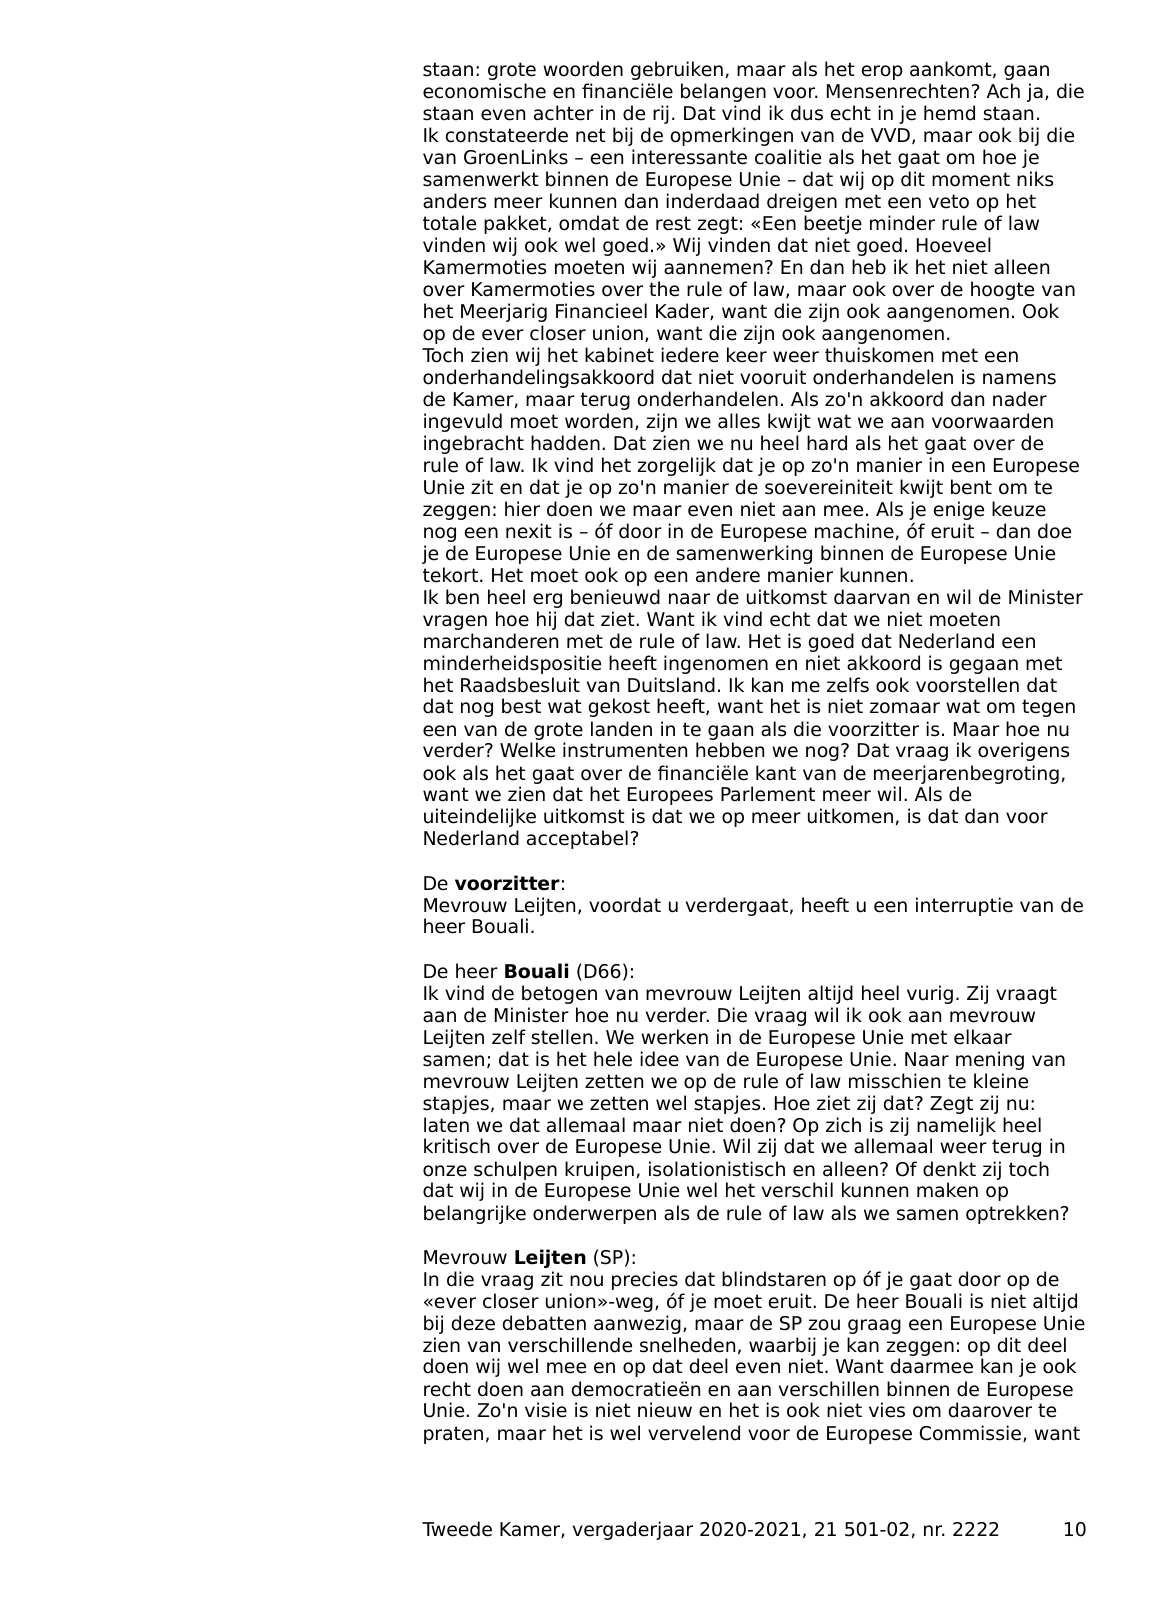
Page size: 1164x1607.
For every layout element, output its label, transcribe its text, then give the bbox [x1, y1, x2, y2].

text De voorzitter: [422, 872, 1087, 894]
text Mevrouw Leijten (SP): [422, 1247, 1087, 1268]
text In die vraag zit nou precies dat blindstaren op óf je gaat door op de «ever closer union»-weg, óf je moet eruit. De heer Bouali is niet altijd bij deze debatten aanwezig, maar de SP zou graag een Europese Unie zien van verschillende snelheden, waarbij je kan zeggen: op dit deel doen wij wel mee en op dat deel even niet. Want daarmee kan je ook recht doen aan democratieën en aan verschillen binnen de Europese Unie. Zo'n visie is niet nieuw en het is ook niet vies om daarover te praten, maar het is wel vervelend voor de Europese Commissie, want [422, 1268, 1087, 1444]
text Ik ben heel erg benieuwd naar de uitkomst daarvan en wil de Minister vragen hoe hij dat ziet. Want ik vind echt dat we niet moeten marchanderen met de rule of law. Het is goed dat Nederland een minderheidspositie heeft ingenomen en niet akkoord is gegaan met het Raadsbesluit van Duitsland. Ik kan me zelfs ook voorstellen dat dat nog best wat gekost heeft, want het is niet zomaar wat om tegen een van de grote landen in te gaan als die voorzitter is. Maar hoe nu verder? Welke instrumenten hebben we nog? Dat vraag ik overigens ook als het gaat over de financiële kant van de meerjarenbegroting, want we zien dat het Europees Parlement meer wil. Als de uiteindelijke uitkomst is dat we op meer uitkomen, is dat dan voor Nederland acceptabel? [422, 587, 1087, 850]
text Mevrouw Leijten, voordat u verdergaat, heeft u een interruptie van de heer Bouali. [422, 894, 1087, 938]
text staan: grote woorden gebruiken, maar als het erop aankomt, gaan economische en financiële belangen voor. Mensenrechten? Ach ja, die staan even achter in de rij. Dat vind ik dus echt in je hemd staan. [422, 59, 1087, 125]
text Toch zien wij het kabinet iedere keer weer thuiskomen met een onderhandelingsakkoord dat niet vooruit onderhandelen is namens de Kamer, maar terug onderhandelen. Als zo'n akkoord dan nader ingevuld moet worden, zijn we alles kwijt wat we aan voorwaarden ingebracht hadden. Dat zien we nu heel hard als het gaat over de rule of law. Ik vind het zorgelijk dat je op zo'n manier in een Europese Unie zit en dat je op zo'n manier de soevereiniteit kwijt bent om te zeggen: hier doen we maar even niet aan mee. Als je enige keuze nog een nexit is – óf door in de Europese machine, óf eruit – dan doe je de Europese Unie en de samenwerking binnen de Europese Unie tekort. Het moet ook op een andere manier kunnen. [422, 345, 1087, 587]
text Ik vind de betogen van mevrouw Leijten altijd heel vurig. Zij vraagt aan de Minister hoe nu verder. Die vraag wil ik ook aan mevrouw Leijten zelf stellen. We werken in de Europese Unie met elkaar samen; dat is het hele idee van de Europese Unie. Naar mening van mevrouw Leijten zetten we op de rule of law misschien te kleine stapjes, maar we zetten wel stapjes. Hoe ziet zij dat? Zegt zij nu: laten we dat allemaal maar niet doen? Op zich is zij namelijk heel kritisch over de Europese Unie. Wil zij dat we allemaal weer terug in onze schulpen kruipen, isolationistisch en alleen? Of denkt zij toch dat wij in de Europese Unie wel het verschil kunnen maken op belangrijke onderwerpen als de rule of law als we samen optrekken? [422, 983, 1087, 1224]
text De heer Bouali (D66): [422, 961, 1087, 983]
text Ik constateerde net bij de opmerkingen van de VVD, maar ook bij die van GroenLinks – een interessante coalitie als het gaat om hoe je samenwerkt binnen de Europese Unie – dat wij op dit moment niks anders meer kunnen dan inderdaad dreigen met een veto op het totale pakket, omdat de rest zegt: «Een beetje minder rule of law vinden wij ook wel goed.» Wij vinden dat niet goed. Hoeveel Kamermoties moeten wij aannemen? En dan heb ik het niet alleen over Kamermoties over the rule of law, maar ook over de hoogte van het Meerjarig Financieel Kader, want die zijn ook aangenomen. Ook op de ever closer union, want die zijn ook aangenomen. [422, 125, 1087, 345]
